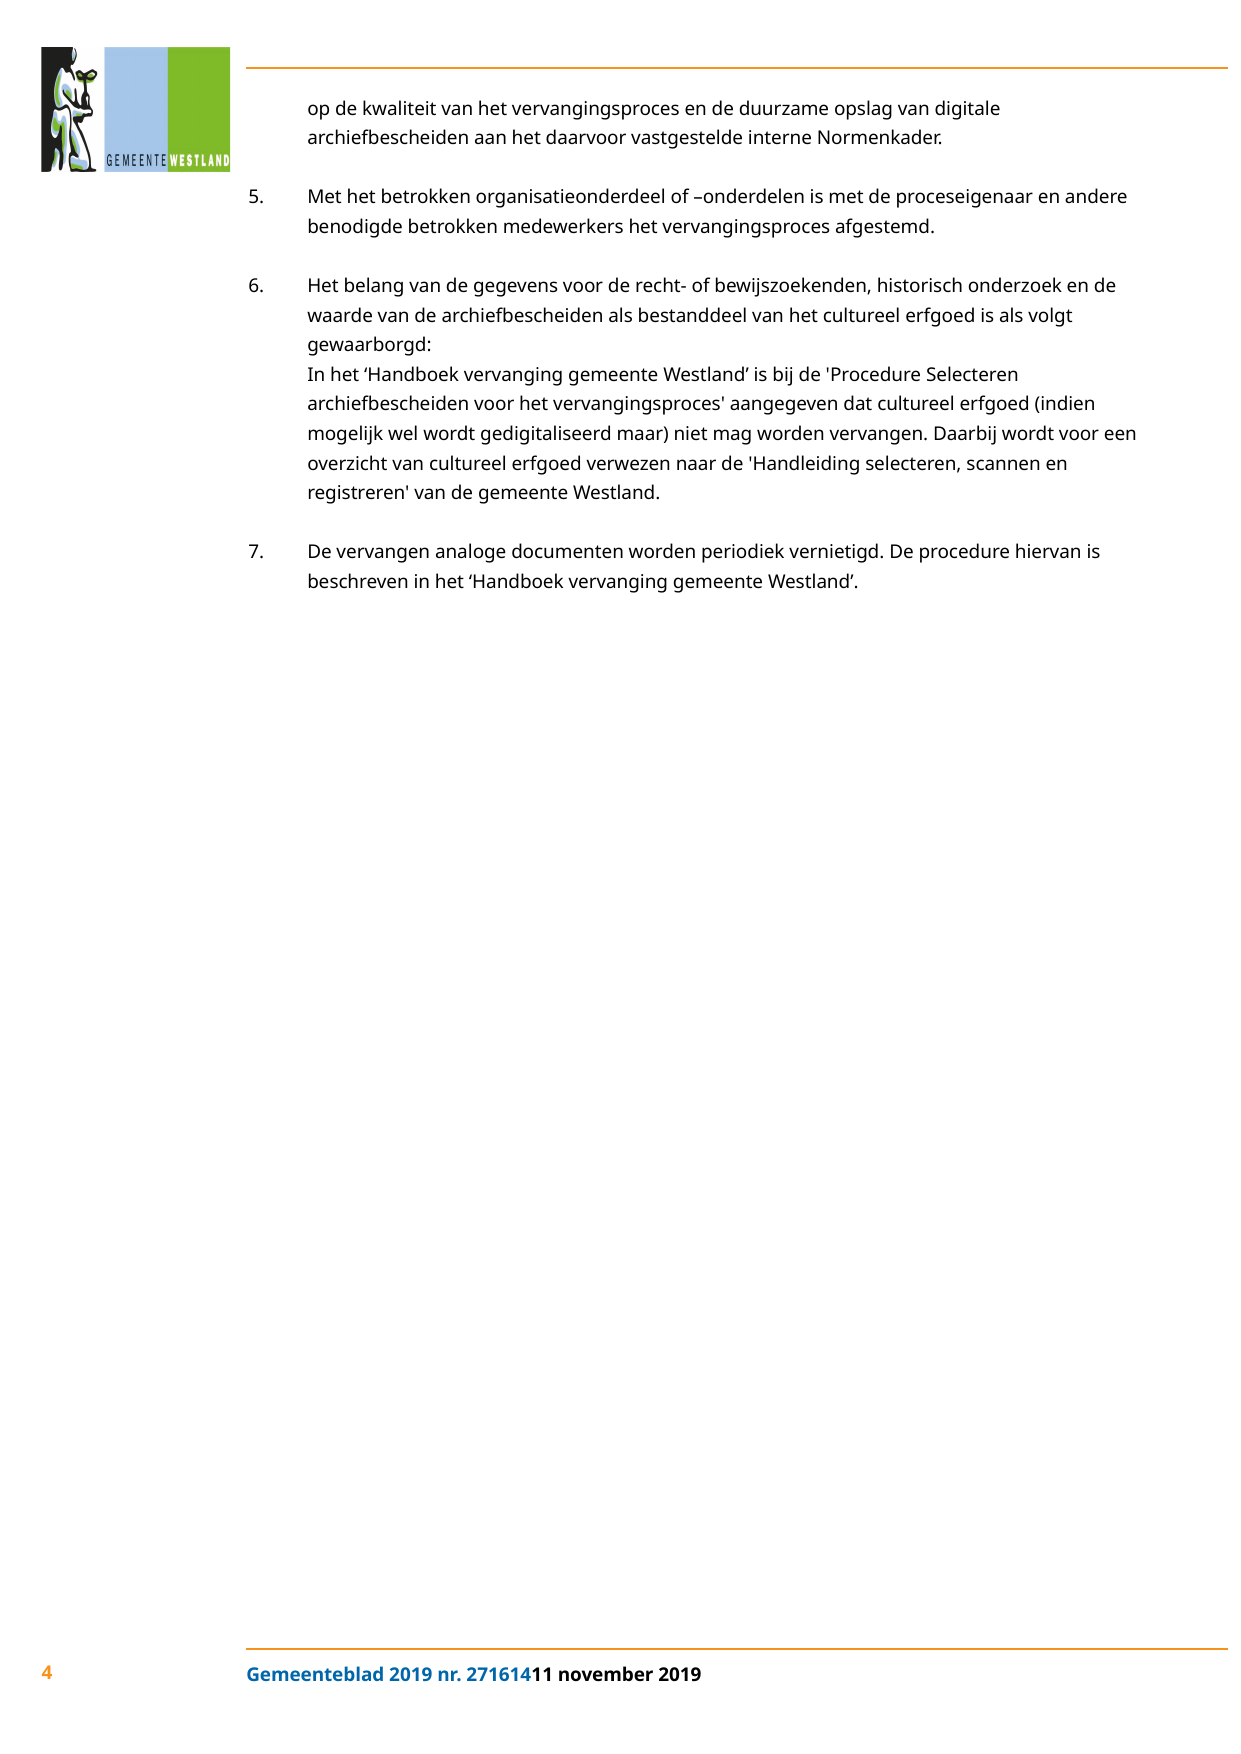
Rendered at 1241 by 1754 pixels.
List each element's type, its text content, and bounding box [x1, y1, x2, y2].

list Met het betrokken organisatieonderdeel of –onderdelen is met de proceseigenaar en andere benodigde betrokken medewerkers het vervangingsproces afgestemd. [248, 183, 1152, 239]
picture [41, 47, 231, 172]
list In het ‘Handboek vervanging gemeente Westland’ is bij de 'Procedure Selecteren archiefbescheiden voor het vervangingsproces' aangegeven dat cultureel erfgoed (indien mogelijk wel wordt gedigitaliseerd maar) niet mag worden vervangen. Daarbij wordt voor een overzicht van cultureel erfgoed verwezen naar de 'Handleiding selecteren, scannen en registreren' van de gemeente Westland. [248, 361, 1152, 505]
list De vervangen analoge documenten worden periodiek vernietigd. De procedure hiervan is beschreven in het ‘Handboek vervanging gemeente Westland’. [248, 538, 1152, 594]
list Het belang van de gegevens voor de recht- of bewijszoekenden, historisch onderzoek en de waarde van de archiefbescheiden als bestanddeel van het cultureel erfgoed is als volgt gewaarborgd: [248, 272, 1152, 357]
list op de kwaliteit van het vervangingsproces en de duurzame opslag van digitale archiefbescheiden aan het daarvoor vastgestelde interne Normenkader. [248, 95, 1152, 150]
